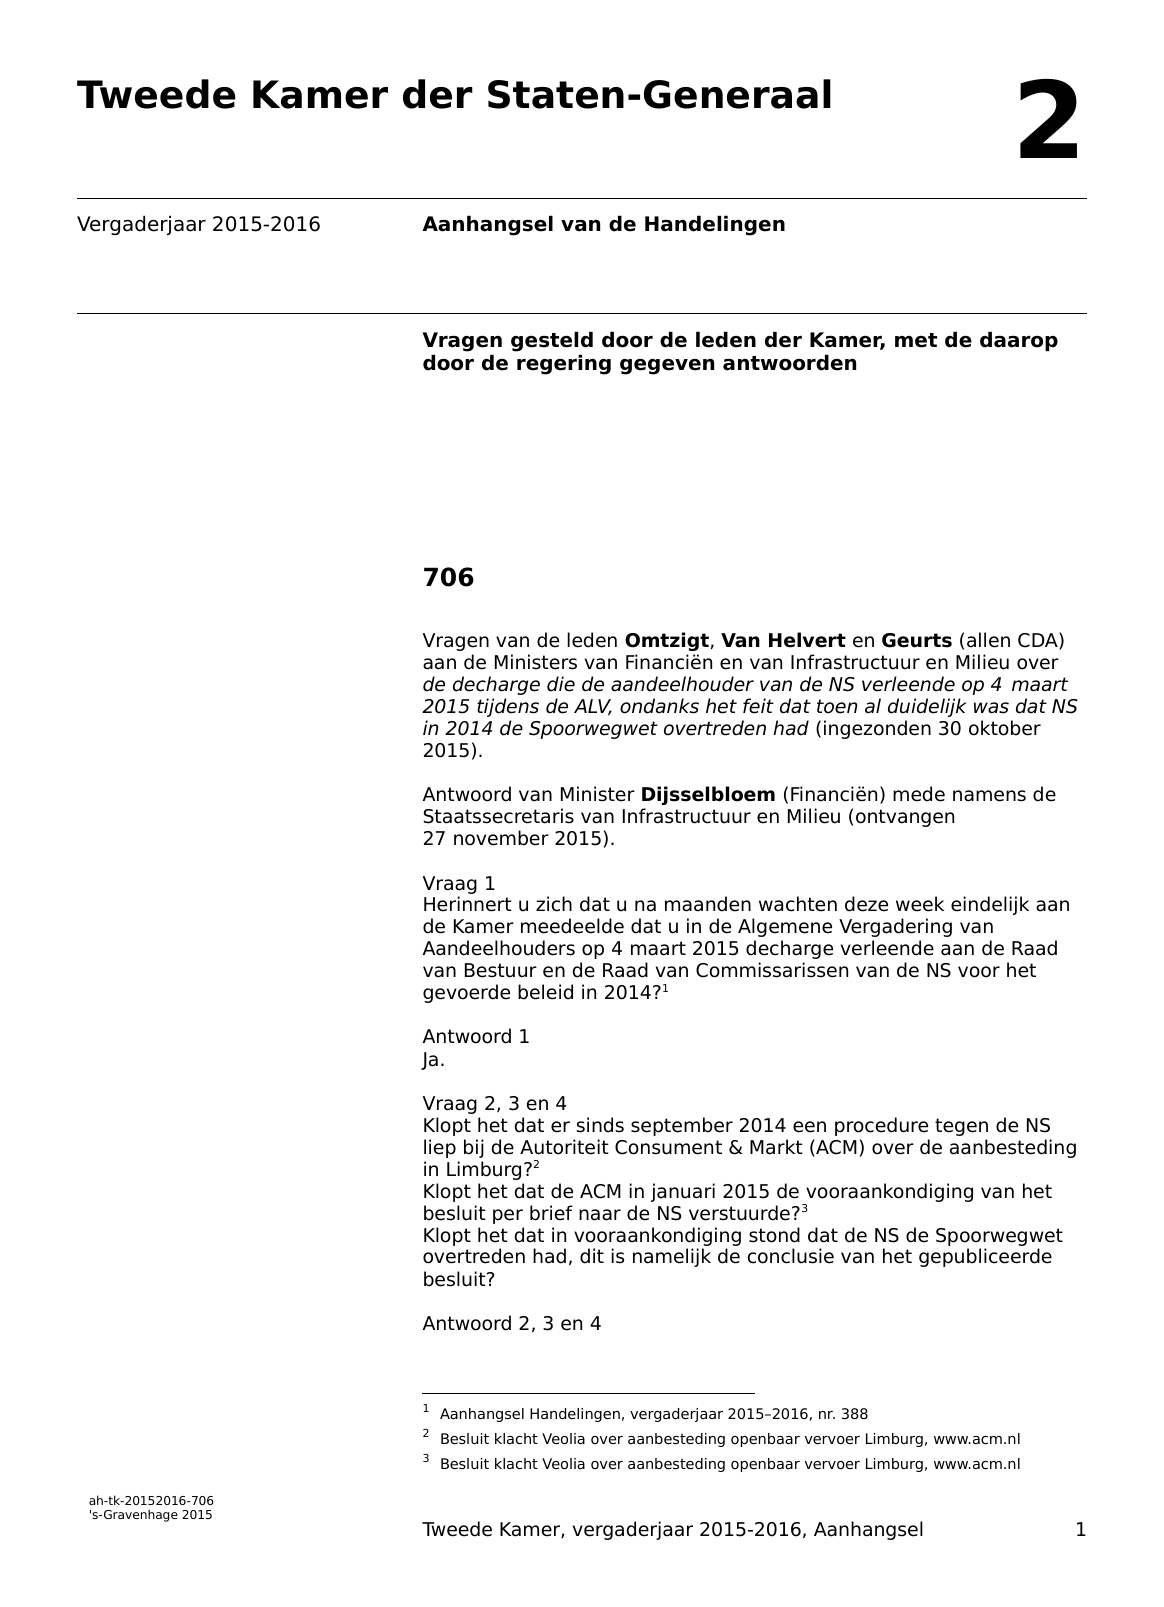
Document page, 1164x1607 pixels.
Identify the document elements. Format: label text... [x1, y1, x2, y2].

text Vragen van de leden Omtzigt, Van Helvert en Geurts (allen CDA) aan de Ministers van Financiën en van Infrastructuur en Milieu over de decharge die de aandeelhouder van de NS verleende op 4 maart 2015 tijdens de ALV, ondanks het feit dat toen al duidelijk was dat NS in 2014 de Spoorwegwet overtreden had (ingezonden 30 oktober 2015). [422, 630, 1087, 762]
text 706 [422, 563, 1087, 592]
text Ja. [422, 1048, 1087, 1070]
text 's-Gravenhage 2015 [88, 1508, 323, 1522]
text Antwoord 1 [422, 1026, 1087, 1048]
text Herinnert u zich dat u na maanden wachten deze week eindelijk aan de Kamer meedeelde dat u in de Algemene Vergadering van Aandeelhouders op 4 maart 2015 decharge verleende aan de Raad van Bestuur en de Raad van Commissarissen van de NS voor het gevoerde beleid in 2014? [422, 894, 1087, 1004]
text Vraag 2, 3 en 4 [422, 1093, 1087, 1114]
table_cell Aanhangsel van de Handelingen [422, 199, 1087, 313]
text ah-tk-20152016-706 [88, 1494, 323, 1508]
table_header Tweede Kamer der Staten-Generaal [77, 59, 886, 198]
table_cell Vragen gesteld door de leden der Kamer, met de daarop door de regering gegeven antwoorden [422, 314, 1087, 375]
text Klopt het dat in vooraankondiging stond dat de NS de Spoorwegwet overtreden had, dit is namelijk de conclusie van het gepubliceerde besluit? [422, 1224, 1087, 1290]
text Antwoord 2, 3 en 4 [422, 1313, 1087, 1334]
text Klopt het dat er sinds september 2014 een procedure tegen de NS liep bij de Autoriteit Consument & Markt (ACM) over de aanbesteding in Limburg? [422, 1114, 1087, 1181]
text Antwoord van Minister Dijsselbloem (Financiën) mede namens de Staatssecretaris van Infrastructuur en Milieu (ontvangen 27 november 2015). [422, 784, 1087, 850]
table_header 2 [886, 59, 1087, 198]
text Besluit klacht Veolia over aanbesteding openbaar vervoer Limburg, www.acm.nl [422, 1452, 1087, 1474]
text Aanhangsel Handelingen, vergaderjaar 2015–2016, nr. 388 [422, 1402, 1087, 1424]
text Klopt het dat de ACM in januari 2015 de vooraankondiging van het besluit per brief naar de NS verstuurde? [422, 1181, 1087, 1224]
table_cell Vergaderjaar 2015-2016 [77, 199, 422, 313]
table_cell [77, 314, 422, 375]
text Vraag 1 [422, 872, 1087, 894]
text Besluit klacht Veolia over aanbesteding openbaar vervoer Limburg, www.acm.nl [422, 1427, 1087, 1449]
